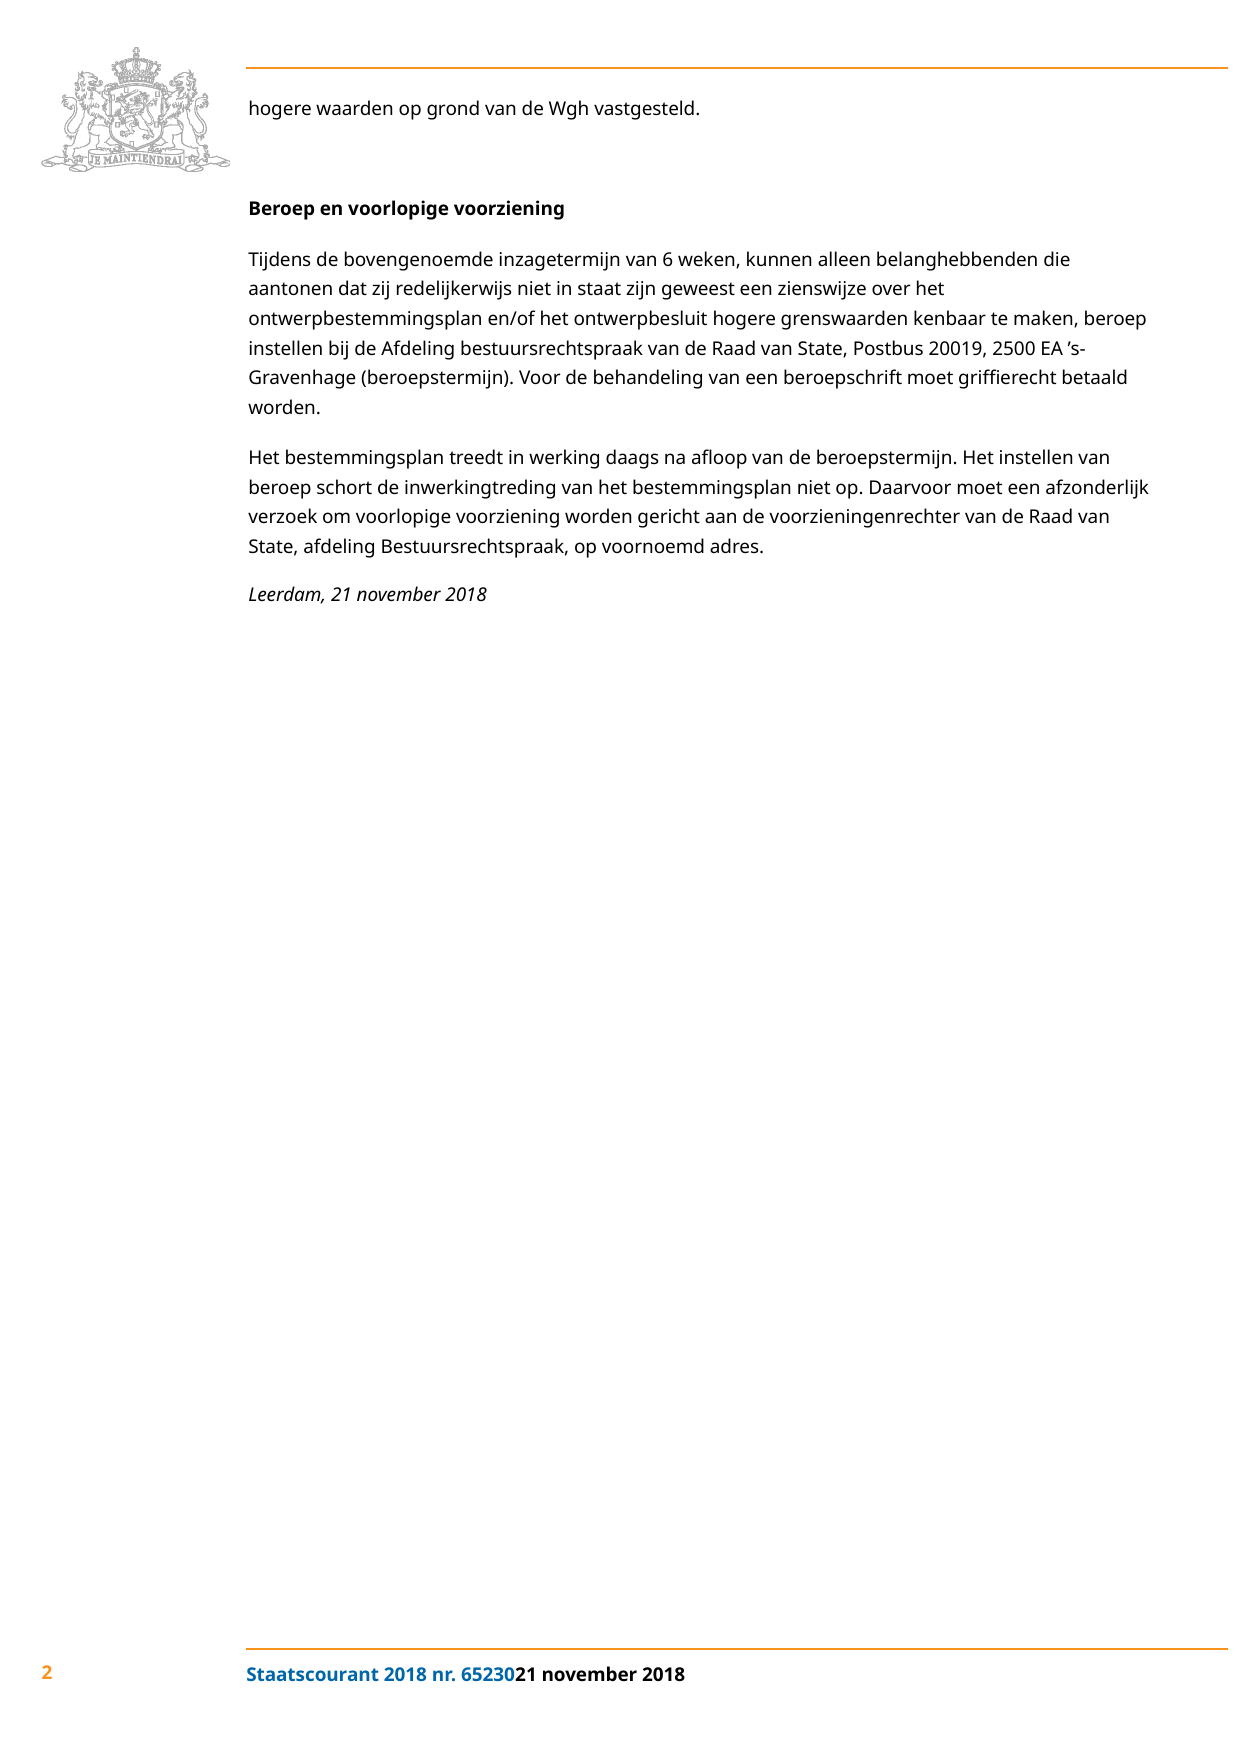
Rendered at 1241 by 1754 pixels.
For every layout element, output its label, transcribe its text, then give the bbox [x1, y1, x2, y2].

picture [41, 47, 231, 172]
text hogere waarden op grond van de Wgh vastgesteld. [248, 95, 1152, 121]
text Het bestemmingsplan treedt in werking daags na afloop van de beroepstermijn. Het instellen van beroep schort de inwerkingtreding van het bestemmingsplan niet op. Daarvoor moet een afzonderlijk verzoek om voorlopige voorziening worden gericht aan de voorzieningenrechter van de Raad van State, afdeling Bestuursrechtspraak, op voornoemd adres. [248, 444, 1152, 559]
text Tijdens de bovengenoemde inzagetermijn van 6 weken, kunnen alleen belanghebbenden die aantonen dat zij redelijkerwijs niet in staat zijn geweest een zienswijze over het ontwerpbestemmingsplan en/of het ontwerpbesluit hogere grenswaarden kenbaar te maken, beroep instellen bij de Afdeling bestuursrechtspraak van de Raad van State, Postbus 20019, 2500 EA ’s-Gravenhage (beroepstermijn). Voor de behandeling van een beroepschrift moet griffierecht betaald worden. [248, 246, 1152, 420]
text Leerdam, 21 november 2018 [248, 581, 1152, 607]
text Beroep en voorlopige voorziening [248, 196, 1152, 221]
